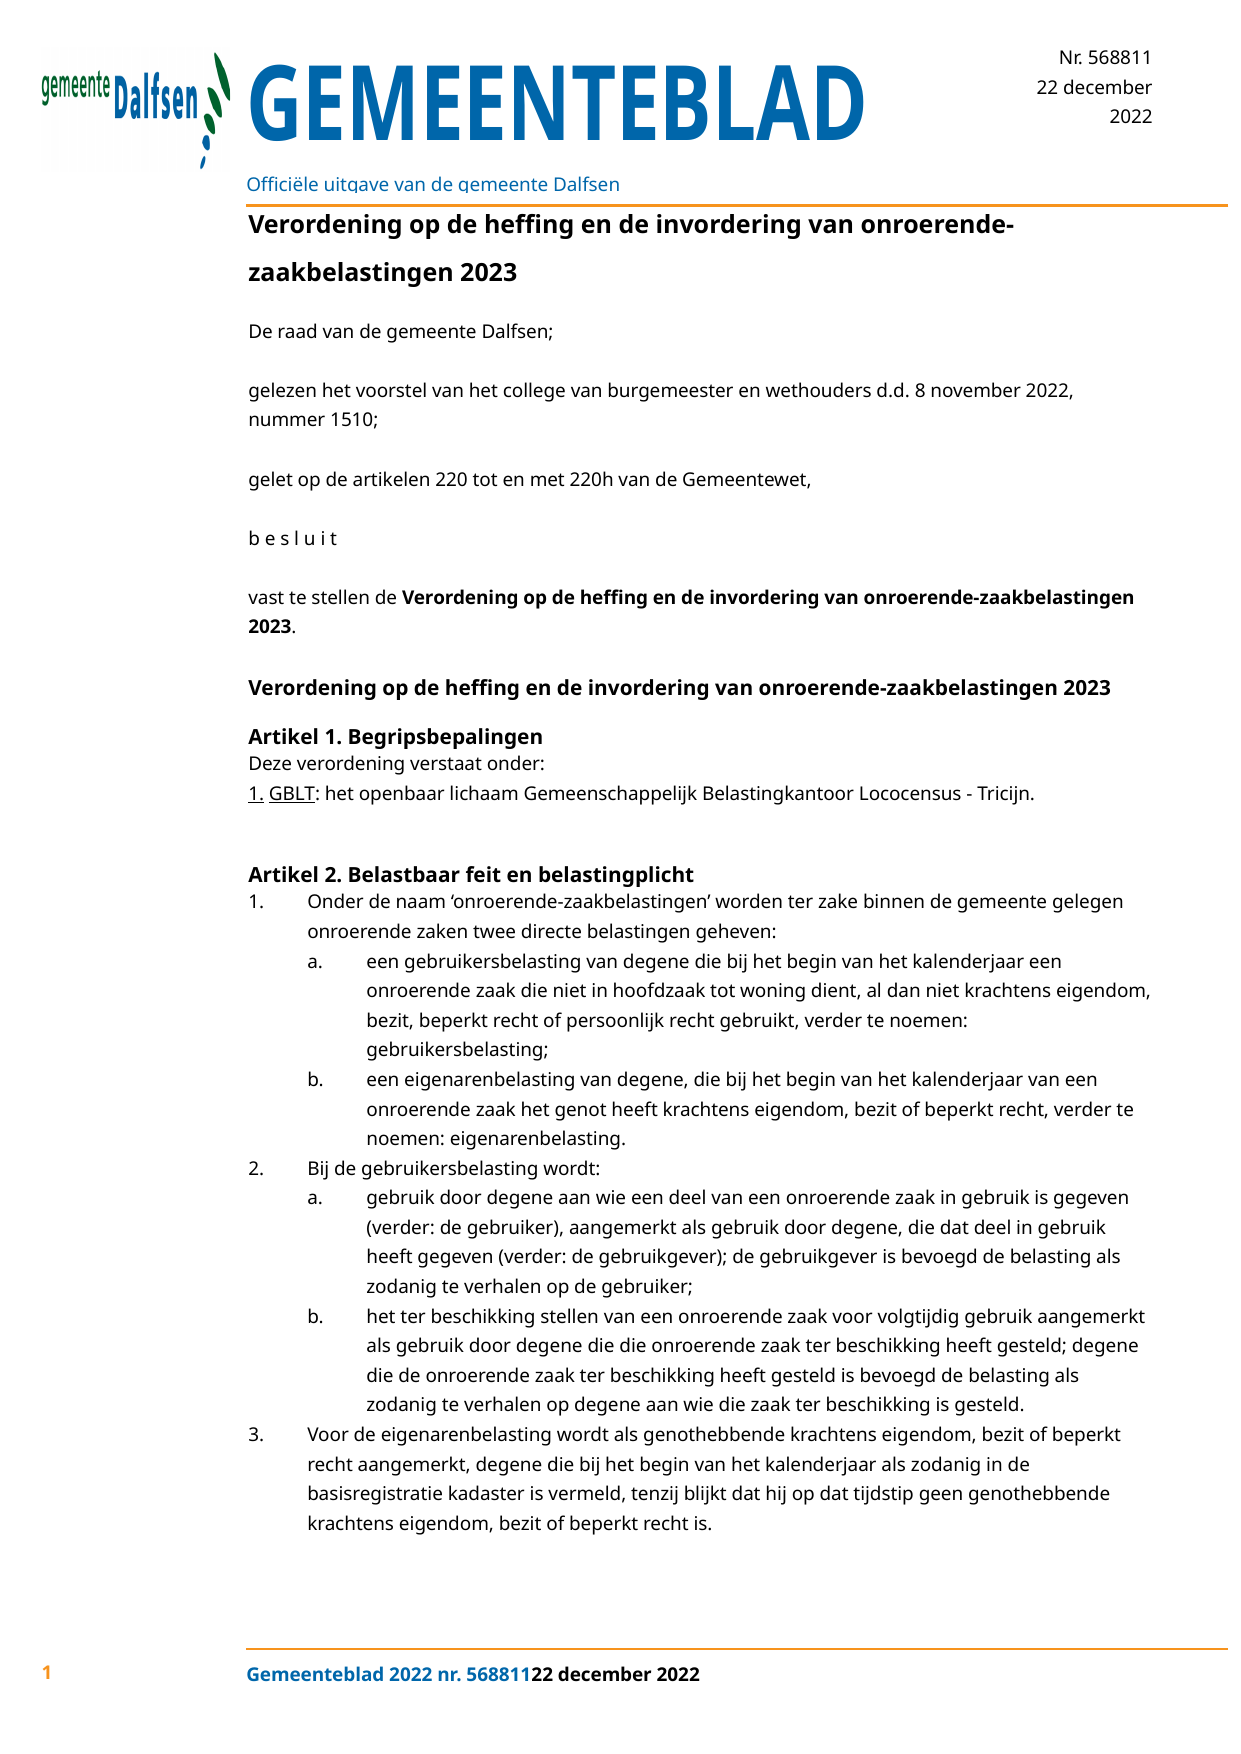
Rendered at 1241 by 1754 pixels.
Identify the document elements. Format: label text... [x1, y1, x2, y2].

text De raad van de gemeente Dalfsen; [248, 318, 1152, 344]
text Verordening op de heffing en de invordering van onroerende-zaakbelastingen 2023 [248, 673, 1152, 701]
picture [41, 47, 231, 172]
text Deze verordening verstaat onder: [248, 751, 1152, 776]
list Voor de eigenarenbelasting wordt als genothebbende krachtens eigendom, bezit of beperkt recht aangemerkt, degene die bij het begin van het kalenderjaar als zodanig in de basisregistratie kadaster is vermeld, tenzij blijkt dat hij op dat tijdstip geen genothebbende krachtens eigendom, bezit of beperkt recht is. [248, 1421, 1152, 1536]
text vast te stellen de Verordening op de heffing en de invordering van onroerende-zaakbelastingen 2023. [248, 584, 1152, 639]
text Artikel 1. Begripsbepalingen [248, 722, 1152, 751]
text Artikel 2. Belastbaar feit en belastingplicht [248, 860, 1152, 889]
text gelezen het voorstel van het college van burgemeester en wethouders d.d. 8 november 2022, nummer 1510; [248, 377, 1152, 432]
list Onder de naam ‘onroerende-zaakbelastingen’ worden ter zake binnen de gemeente gelegen onroerende zaken twee directe belastingen geheven: [248, 889, 1152, 944]
list gebruik door degene aan wie een deel van een onroerende zaak in gebruik is gegeven (verder: de gebruiker), aangemerkt als gebruik door degene, die dat deel in gebruik heeft gegeven (verder: de gebruikgever); de gebruikgever is bevoegd de belasting als zodanig te verhalen op de gebruiker; [307, 1184, 1152, 1299]
list Bij de gebruikersbelasting wordt: [248, 1155, 1152, 1181]
list een eigenarenbelasting van degene, die bij het begin van het kalenderjaar van een onroerende zaak het genot heeft krachtens eigendom, bezit of beperkt recht, verder te noemen: eigenarenbelasting. [307, 1066, 1152, 1151]
text b e s l u i t [248, 525, 1152, 551]
text Verordening op de heffing en de invordering van onroerende-zaakbelastingen 2023 [248, 207, 1152, 288]
list een gebruikersbelasting van degene die bij het begin van het kalenderjaar een onroerende zaak die niet in hoofdzaak tot woning dient, al dan niet krachtens eigendom, bezit, beperkt recht of persoonlijk recht gebruikt, verder te noemen: gebruikersbelasting; [307, 948, 1152, 1062]
text gelet op de artikelen 220 tot en met 220h van de Gemeentewet, [248, 466, 1152, 492]
list het ter beschikking stellen van een onroerende zaak voor volgtijdig gebruik aangemerkt als gebruik door degene die die onroerende zaak ter beschikking heeft gesteld; degene die de onroerende zaak ter beschikking heeft gesteld is bevoegd de belasting als zodanig te verhalen op degene aan wie die zaak ter beschikking is gesteld. [307, 1303, 1152, 1417]
text 1. GBLT: het openbaar lichaam Gemeenschappelijk Belastingkantoor Lococensus - Tricijn. [248, 780, 1152, 806]
